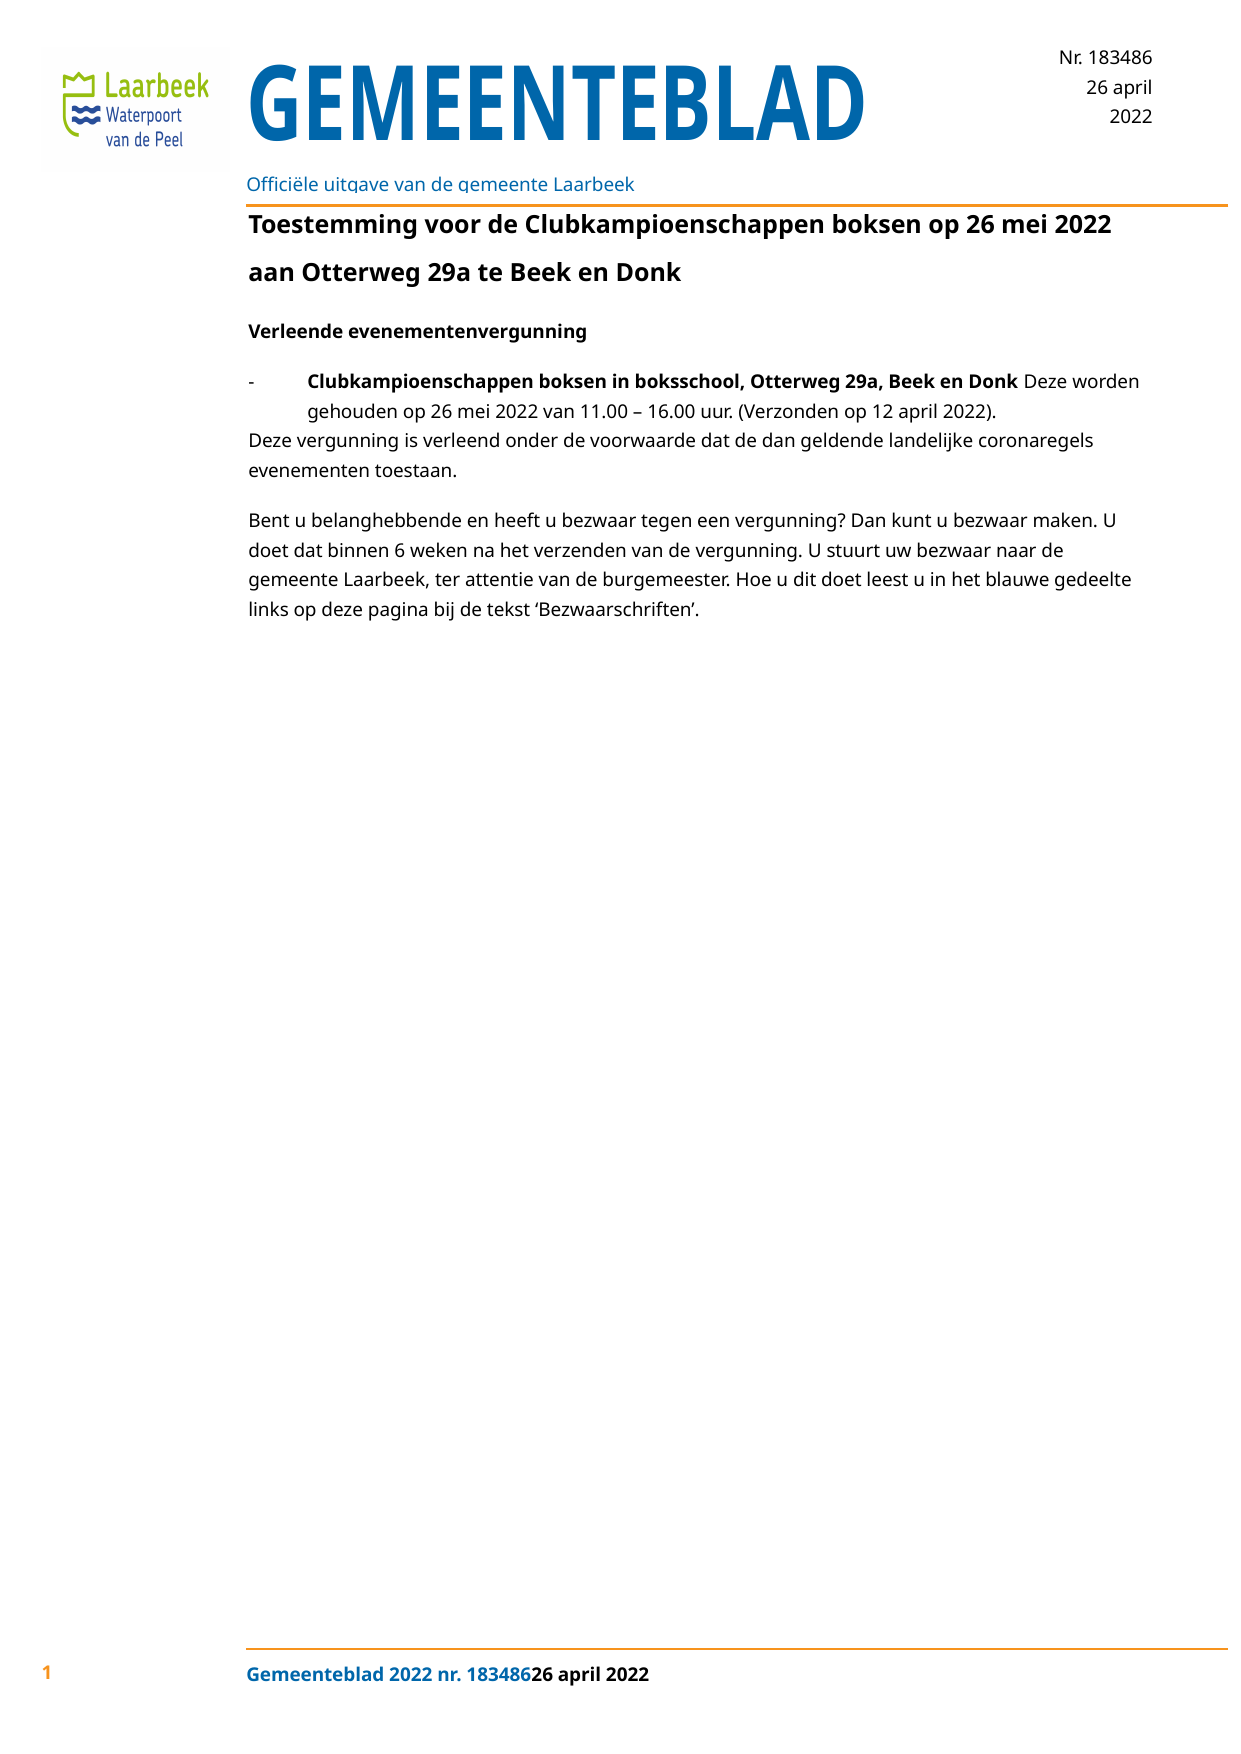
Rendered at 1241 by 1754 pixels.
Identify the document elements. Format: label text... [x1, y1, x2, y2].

text Deze vergunning is verleend onder de voorwaarde dat de dan geldende landelijke coronaregels evenementen toestaan. [248, 427, 1152, 483]
text Verleende evenementenvergunning [248, 318, 1152, 344]
list Clubkampioenschappen boksen in boksschool, Otterweg 29a, Beek en Donk Deze worden gehouden op 26 mei 2022 van 11.00 – 16.00 uur. (Verzonden op 12 april 2022). [248, 368, 1152, 424]
text Toestemming voor de Clubkampioenschappen boksen op 26 mei 2022 aan Otterweg 29a te Beek en Donk [248, 207, 1152, 288]
text Bent u belanghebbende en heeft u bezwaar tegen een vergunning? Dan kunt u bezwaar maken. U doet dat binnen 6 weken na het verzenden van de vergunning. U stuurt uw bezwaar naar de gemeente Laarbeek, ter attentie van de burgemeester. Hoe u dit doet leest u in het blauwe gedeelte links op deze pagina bij de tekst ‘Bezwaarschriften’. [248, 507, 1152, 622]
picture [41, 47, 231, 172]
